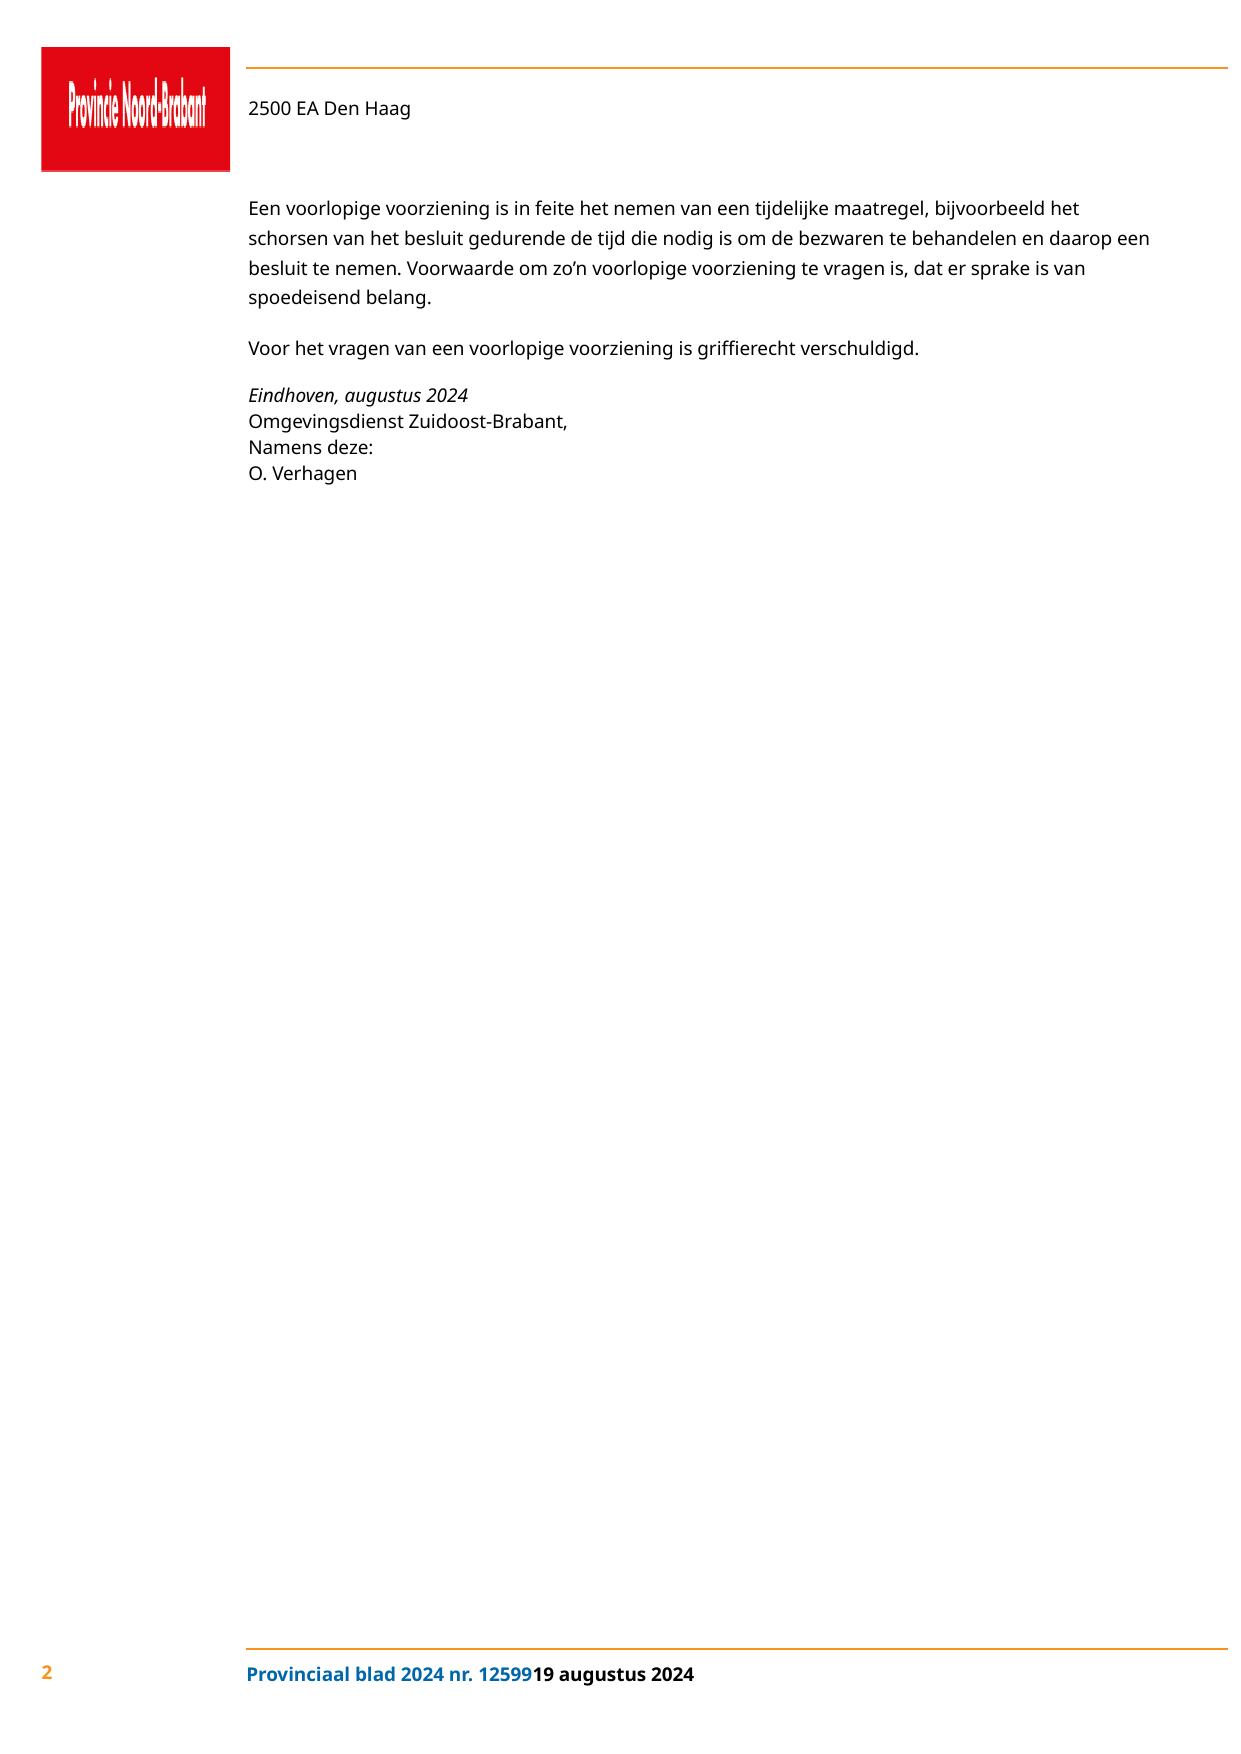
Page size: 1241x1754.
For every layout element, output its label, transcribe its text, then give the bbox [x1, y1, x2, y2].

text Namens deze: [248, 434, 1152, 460]
text 2500 EA Den Haag [248, 95, 1152, 121]
picture [41, 47, 231, 172]
text Eindhoven, augustus 2024 [248, 383, 1152, 408]
text Voor het vragen van een voorlopige voorziening is griffierecht verschuldigd. [248, 335, 1152, 361]
text O. Verhagen [248, 460, 1152, 486]
text Een voorlopige voorziening is in feite het nemen van een tijdelijke maatregel, bijvoorbeeld het schorsen van het besluit gedurende de tijd die nodig is om de bezwaren te behandelen en daarop een besluit te nemen. Voorwaarde om zo’n voorlopige voorziening te vragen is, dat er sprake is van spoedeisend belang. [248, 196, 1152, 310]
text Omgevingsdienst Zuidoost-Brabant, [248, 408, 1152, 434]
